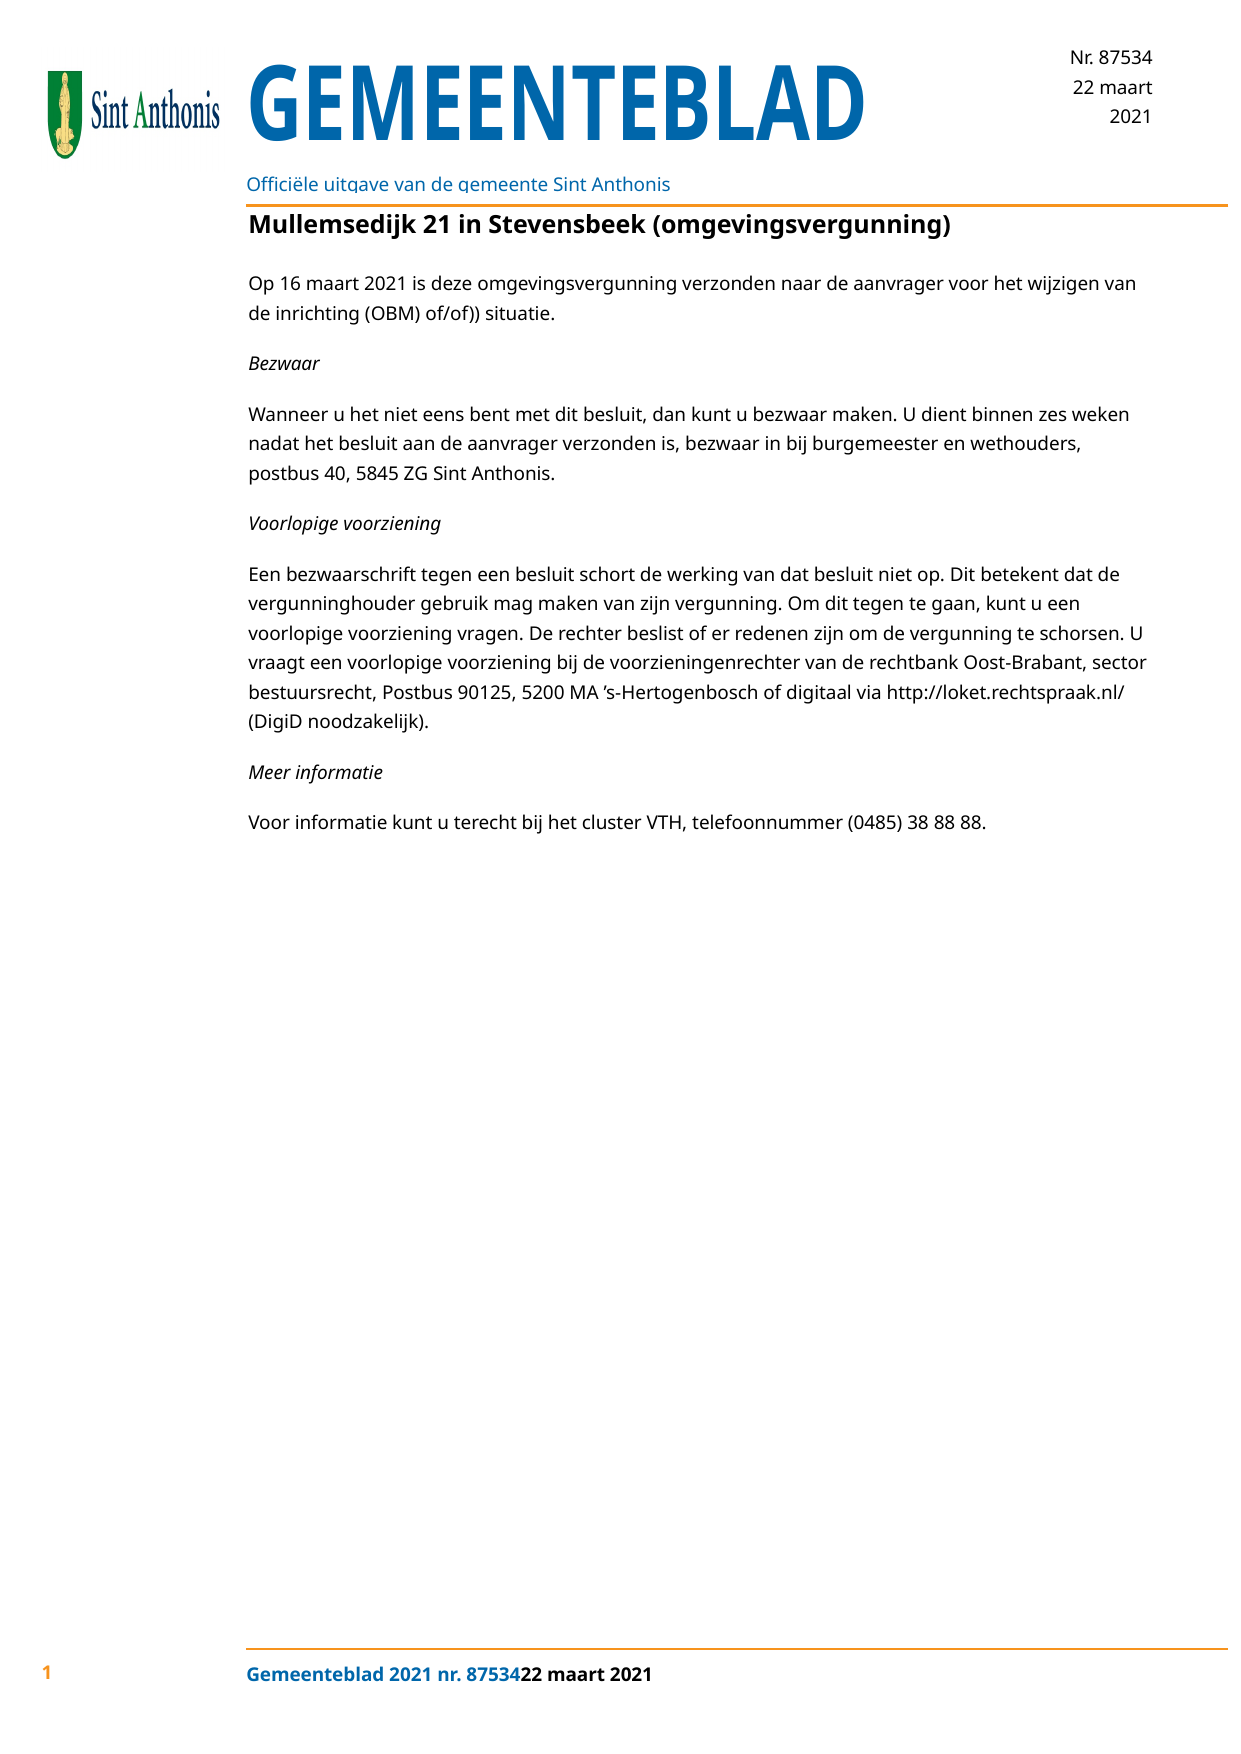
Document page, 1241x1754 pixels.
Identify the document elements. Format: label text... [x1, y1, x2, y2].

text Meer informatie [248, 759, 1152, 785]
text Op 16 maart 2021 is deze omgevingsvergunning verzonden naar de aanvrager voor het wijzigen van de inrichting (OBM) of/of)) situatie. [248, 270, 1152, 326]
text Voorlopige voorziening [248, 510, 1152, 536]
text Mullemsedijk 21 in Stevensbeek (omgevingsvergunning) [248, 207, 1152, 241]
text Een bezwaarschrift tegen een besluit schort de werking van dat besluit niet op. Dit betekent dat de vergunninghouder gebruik mag maken van zijn vergunning. Om dit tegen te gaan, kunt u een voorlopige voorziening vragen. De rechter beslist of er redenen zijn om de vergunning te schorsen. U vraagt een voorlopige voorziening bij de voorzieningenrechter van de rechtbank Oost-Brabant, sector bestuursrecht, Postbus 90125, 5200 MA ’s-Hertogenbosch of digitaal via http://loket.rechtspraak.nl/ (DigiD noodzakelijk). [248, 561, 1152, 734]
text Bezwaar [248, 350, 1152, 376]
text Wanneer u het niet eens bent met dit besluit, dan kunt u bezwaar maken. U dient binnen zes weken nadat het besluit aan de aanvrager verzonden is, bezwaar in bij burgemeester en wethouders, postbus 40, 5845 ZG Sint Anthonis. [248, 401, 1152, 486]
picture [41, 47, 231, 172]
text Voor informatie kunt u terecht bij het cluster VTH, telefoonnummer (0485) 38 88 88. [248, 809, 1152, 835]
